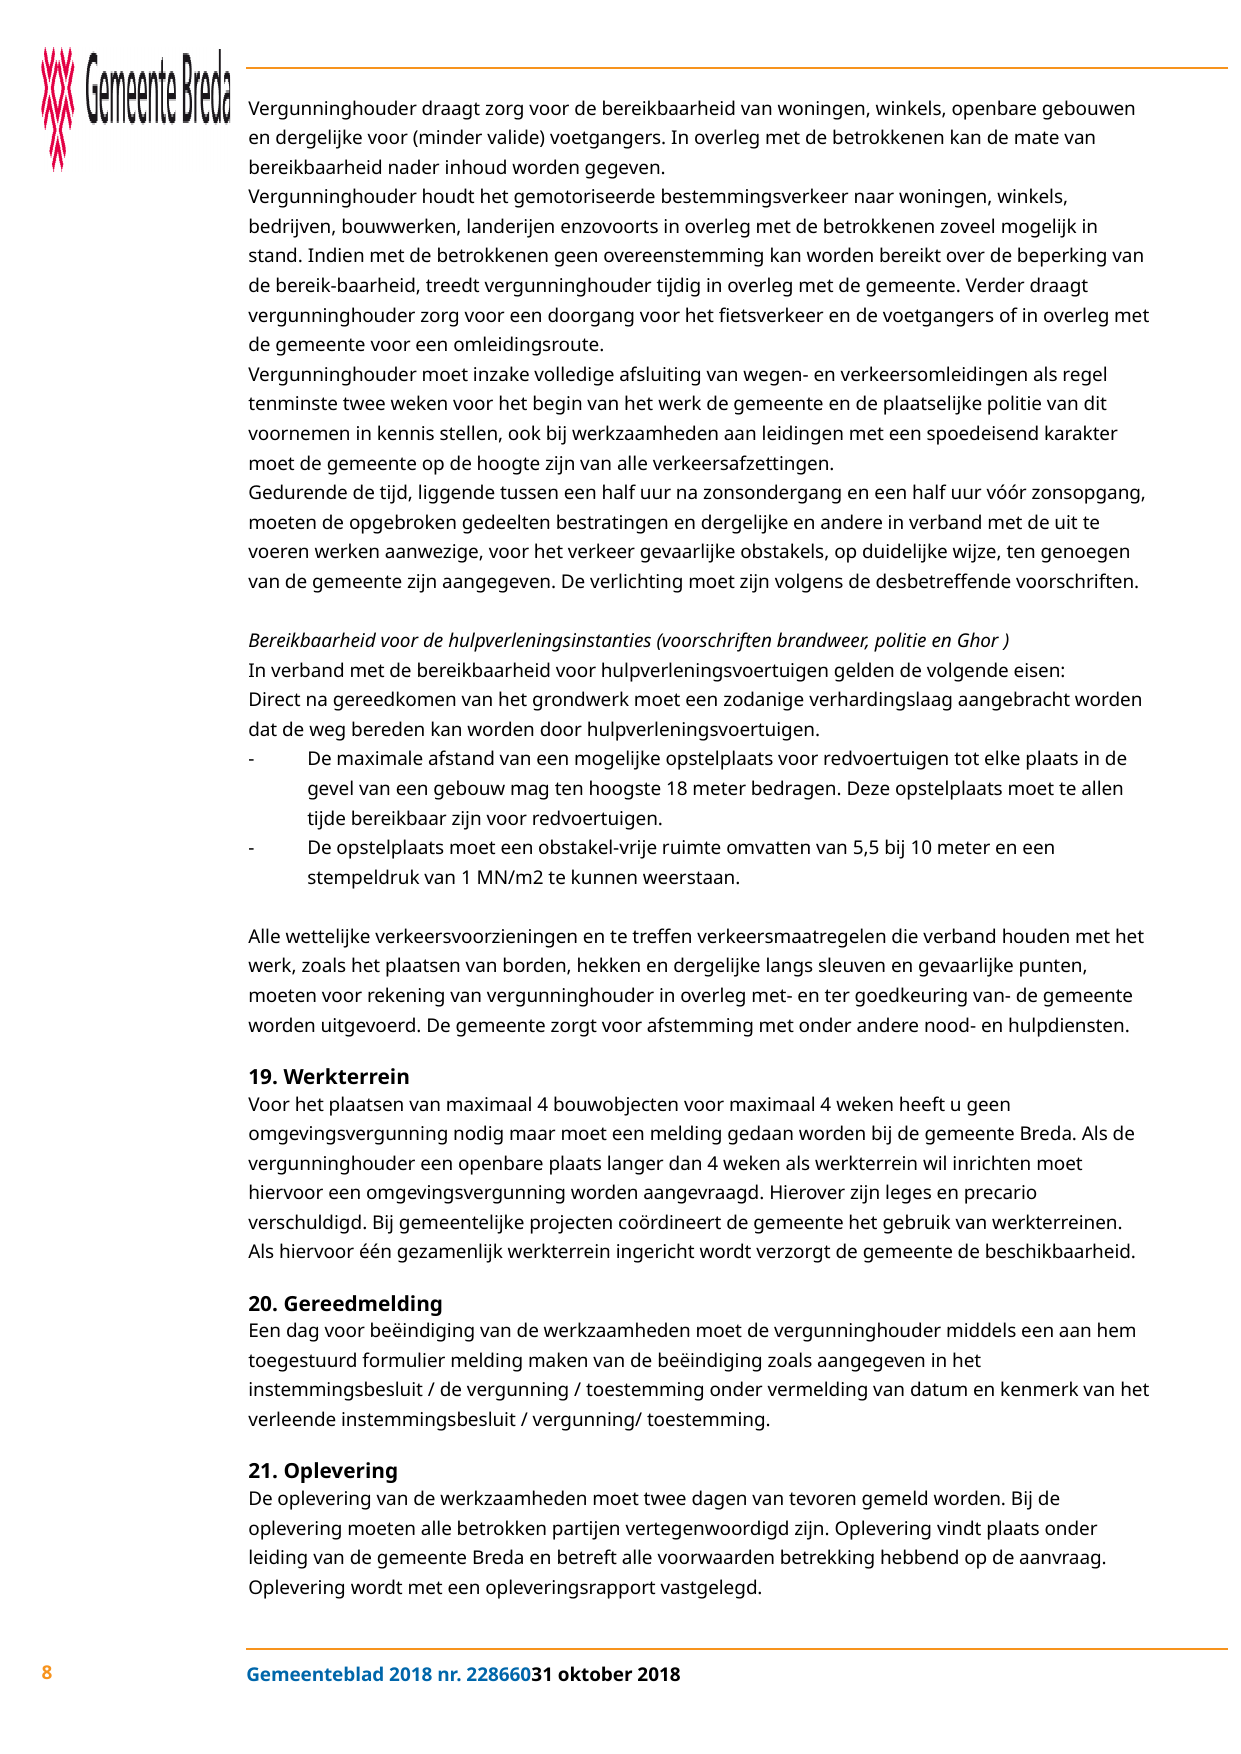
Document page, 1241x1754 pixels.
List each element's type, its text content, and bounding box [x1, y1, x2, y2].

text Vergunninghouder draagt zorg voor de bereikbaarheid van woningen, winkels, openbare gebouwen en dergelijke voor (minder valide) voetgangers. In overleg met de betrokkenen kan de mate van bereikbaarheid nader inhoud worden gegeven. [248, 95, 1152, 180]
text Vergunninghouder moet inzake volledige afsluiting van wegen- en verkeersomleidingen als regel tenminste twee weken voor het begin van het werk de gemeente en de plaatselijke politie van dit voornemen in kennis stellen, ook bij werkzaamheden aan leidingen met een spoedeisend karakter moet de gemeente op de hoogte zijn van alle verkeersafzettingen. [248, 361, 1152, 476]
text Bereikbaarheid voor de hulpverleningsinstanties (voorschriften brandweer, politie en Ghor ) [248, 627, 1152, 653]
list De maximale afstand van een mogelijke opstelplaats voor redvoertuigen tot elke plaats in de gevel van een gebouw mag ten hoogste 18 meter bedragen. Deze opstelplaats moet te allen tijde bereikbaar zijn voor redvoertuigen. [248, 746, 1152, 831]
text Gedurende de tijd, liggende tussen een half uur na zonsondergang en een half uur vóór zonsopgang, moeten de opgebroken gedeelten bestratingen en dergelijke en andere in verband met de uit te voeren werken aanwezige, voor het verkeer gevaarlijke obstakels, op duidelijke wijze, ten genoegen van de gemeente zijn aangegeven. De verlichting moet zijn volgens de desbetreffende voorschriften. [248, 479, 1152, 594]
text Direct na gereedkomen van het grondwerk moet een zodanige verhardingslaag aangebracht worden dat de weg bereden kan worden door hulpverleningsvoertuigen. [248, 686, 1152, 742]
text Vergunninghouder houdt het gemotoriseerde bestemmingsverkeer naar woningen, winkels, bedrijven, bouwwerken, landerijen enzovoorts in overleg met de betrokkenen zoveel mogelijk in stand. Indien met de betrokkenen geen overeenstemming kan worden bereikt over de beperking van de bereik-baarheid, treedt vergunninghouder tijdig in overleg met de gemeente. Verder draagt vergunninghouder zorg voor een doorgang voor het fietsverkeer en de voetgangers of in overleg met de gemeente voor een omleidingsroute. [248, 183, 1152, 357]
text Een dag voor beëindiging van de werkzaamheden moet de vergunninghouder middels een aan hem toegestuurd formulier melding maken van de beëindiging zoals aangegeven in het instemmingsbesluit / de vergunning / toestemming onder vermelding van datum en kenmerk van het verleende instemmingsbesluit / vergunning/ toestemming. [248, 1317, 1152, 1432]
text 20. Gereedmelding [248, 1289, 1152, 1317]
text De oplevering van de werkzaamheden moet twee dagen van tevoren gemeld worden. Bij de oplevering moeten alle betrokken partijen vertegenwoordigd zijn. Oplevering vindt plaats onder leiding van de gemeente Breda en betreft alle voorwaarden betrekking hebbend op de aanvraag. Oplevering wordt met een opleveringsrapport vastgelegd. [248, 1485, 1152, 1599]
text Alle wettelijke verkeersvoorzieningen en te treffen verkeersmaatregelen die verband houden met het werk, zoals het plaatsen van borden, hekken en dergelijke langs sleuven en gevaarlijke punten, moeten voor rekening van vergunninghouder in overleg met- en ter goedkeuring van- de gemeente worden uitgevoerd. De gemeente zorgt voor afstemming met onder andere nood- en hulpdiensten. [248, 923, 1152, 1038]
text 19. Werkterrein [248, 1062, 1152, 1091]
text 21. Oplevering [248, 1457, 1152, 1485]
picture [41, 47, 231, 172]
text In verband met de bereikbaarheid voor hulpverleningsvoertuigen gelden de volgende eisen: [248, 657, 1152, 683]
list De opstelplaats moet een obstakel-vrije ruimte omvatten van 5,5 bij 10 meter en een stempeldruk van 1 MN/m2 te kunnen weerstaan. [248, 834, 1152, 890]
text Voor het plaatsen van maximaal 4 bouwobjecten voor maximaal 4 weken heeft u geen omgevingsvergunning nodig maar moet een melding gedaan worden bij de gemeente Breda. Als de vergunninghouder een openbare plaats langer dan 4 weken als werkterrein wil inrichten moet hiervoor een omgevingsvergunning worden aangevraagd. Hierover zijn leges en precario verschuldigd. Bij gemeentelijke projecten coördineert de gemeente het gebruik van werkterreinen. Als hiervoor één gezamenlijk werkterrein ingericht wordt verzorgt de gemeente de beschikbaarheid. [248, 1091, 1152, 1264]
